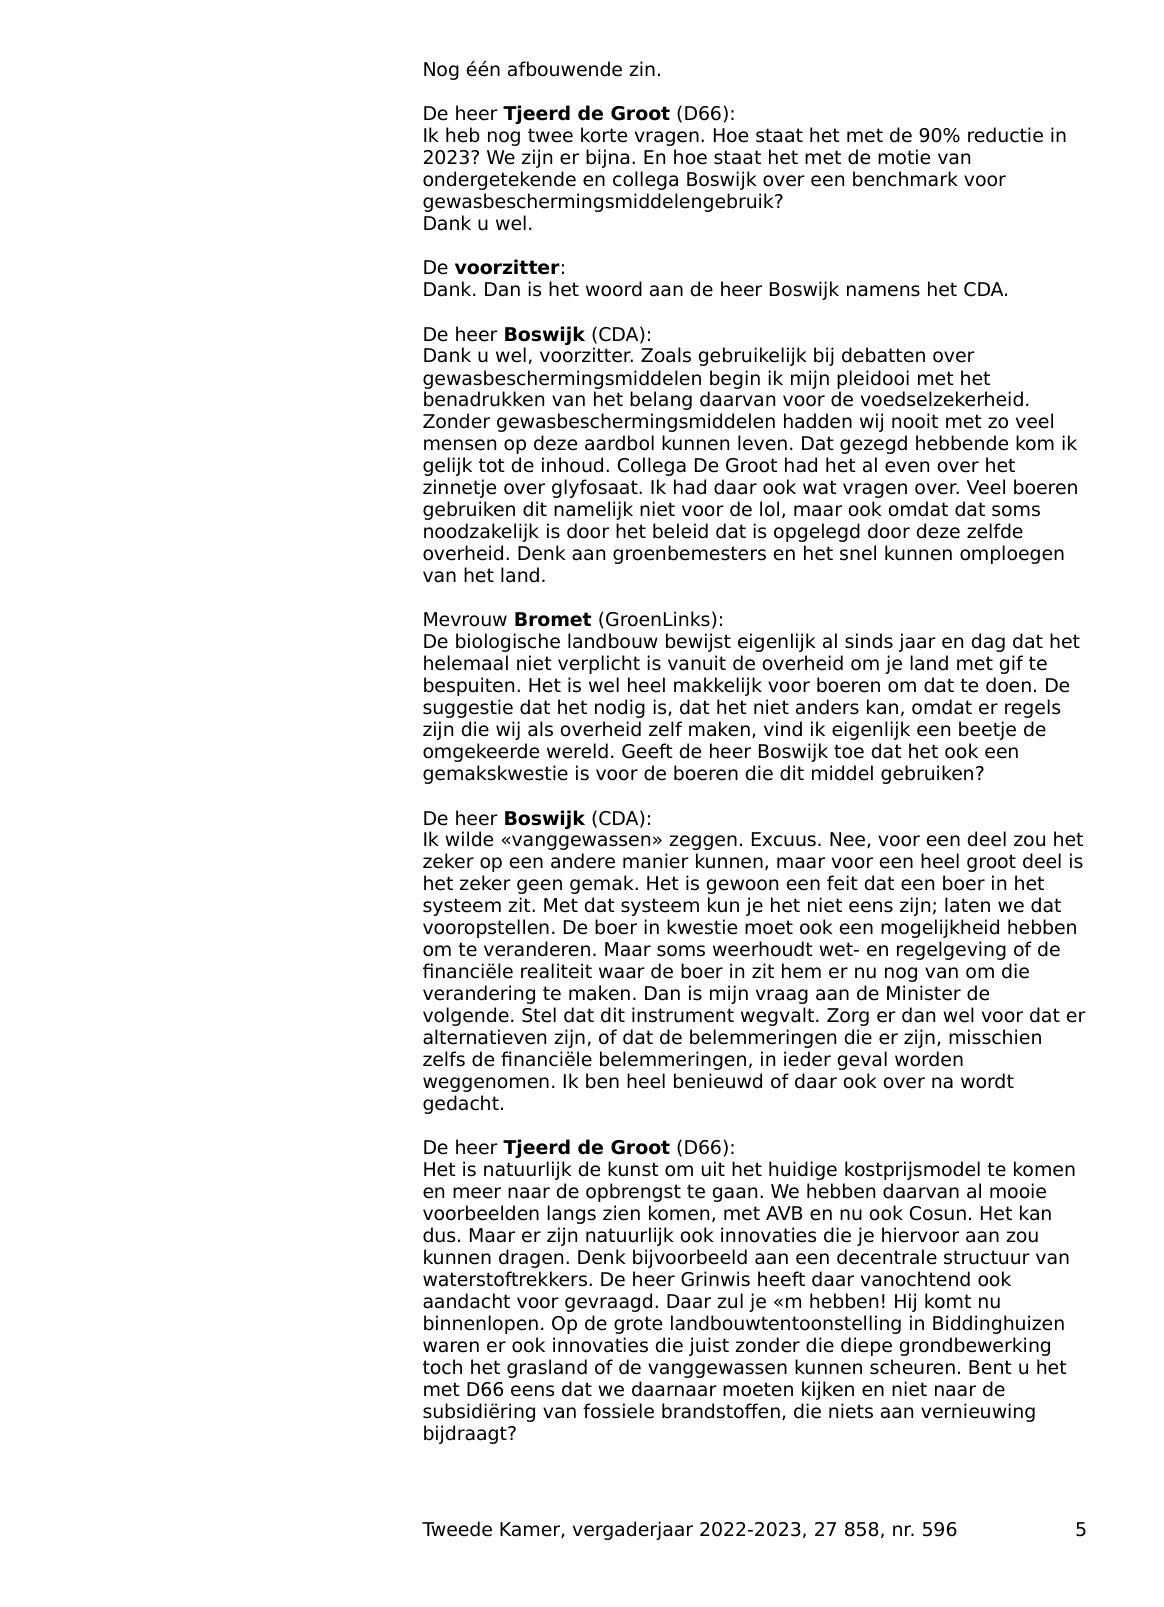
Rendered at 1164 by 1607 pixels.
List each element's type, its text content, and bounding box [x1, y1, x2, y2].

text Ik heb nog twee korte vragen. Hoe staat het met de 90% reductie in 2023? We zijn er bijna. En hoe staat het met de motie van ondergetekende en collega Boswijk over een benchmark voor gewasbeschermingsmiddelengebruik? [422, 125, 1087, 213]
text Dank. Dan is het woord aan de heer Boswijk namens het CDA. [422, 279, 1087, 301]
text Nog één afbouwende zin. [422, 59, 1087, 81]
text De voorzitter: [422, 257, 1087, 279]
text Dank u wel, voorzitter. Zoals gebruikelijk bij debatten over gewasbeschermingsmiddelen begin ik mijn pleidooi met het benadrukken van het belang daarvan voor de voedselzekerheid. Zonder gewasbeschermingsmiddelen hadden wij nooit met zo veel mensen op deze aardbol kunnen leven. Dat gezegd hebbende kom ik gelijk tot de inhoud. Collega De Groot had het al even over het zinnetje over glyfosaat. Ik had daar ook wat vragen over. Veel boeren gebruiken dit namelijk niet voor de lol, maar ook omdat dat soms noodzakelijk is door het beleid dat is opgelegd door deze zelfde overheid. Denk aan groenbemesters en het snel kunnen omploegen van het land. [422, 345, 1087, 587]
text De heer Tjeerd de Groot (D66): [422, 103, 1087, 125]
text De heer Boswijk (CDA): [422, 323, 1087, 345]
text De heer Tjeerd de Groot (D66): [422, 1137, 1087, 1159]
text Mevrouw Bromet (GroenLinks): [422, 609, 1087, 631]
text Het is natuurlijk de kunst om uit het huidige kostprijsmodel te komen en meer naar de opbrengst te gaan. We hebben daarvan al mooie voorbeelden langs zien komen, met AVB en nu ook Cosun. Het kan dus. Maar er zijn natuurlijk ook innovaties die je hiervoor aan zou kunnen dragen. Denk bijvoorbeeld aan een decentrale structuur van waterstoftrekkers. De heer Grinwis heeft daar vanochtend ook aandacht voor gevraagd. Daar zul je «m hebben! Hij komt nu binnenlopen. Op de grote landbouwtentoonstelling in Biddinghuizen waren er ook innovaties die juist zonder die diepe grondbewerking toch het grasland of de vanggewassen kunnen scheuren. Bent u het met D66 eens dat we daarnaar moeten kijken en niet naar de subsidiëring van fossiele brandstoffen, die niets aan vernieuwing bijdraagt? [422, 1159, 1087, 1445]
text De biologische landbouw bewijst eigenlijk al sinds jaar en dag dat het helemaal niet verplicht is vanuit de overheid om je land met gif te bespuiten. Het is wel heel makkelijk voor boeren om dat te doen. De suggestie dat het nodig is, dat het niet anders kan, omdat er regels zijn die wij als overheid zelf maken, vind ik eigenlijk een beetje de omgekeerde wereld. Geeft de heer Boswijk toe dat het ook een gemakskwestie is voor de boeren die dit middel gebruiken? [422, 631, 1087, 785]
text Dank u wel. [422, 213, 1087, 235]
text Ik wilde «vanggewassen» zeggen. Excuus. Nee, voor een deel zou het zeker op een andere manier kunnen, maar voor een heel groot deel is het zeker geen gemak. Het is gewoon een feit dat een boer in het systeem zit. Met dat systeem kun je het niet eens zijn; laten we dat vooropstellen. De boer in kwestie moet ook een mogelijkheid hebben om te veranderen. Maar soms weerhoudt wet- en regelgeving of de financiële realiteit waar de boer in zit hem er nu nog van om die verandering te maken. Dan is mijn vraag aan de Minister de volgende. Stel dat dit instrument wegvalt. Zorg er dan wel voor dat er alternatieven zijn, of dat de belemmeringen die er zijn, misschien zelfs de financiële belemmeringen, in ieder geval worden weggenomen. Ik ben heel benieuwd of daar ook over na wordt gedacht. [422, 829, 1087, 1115]
text De heer Boswijk (CDA): [422, 807, 1087, 829]
